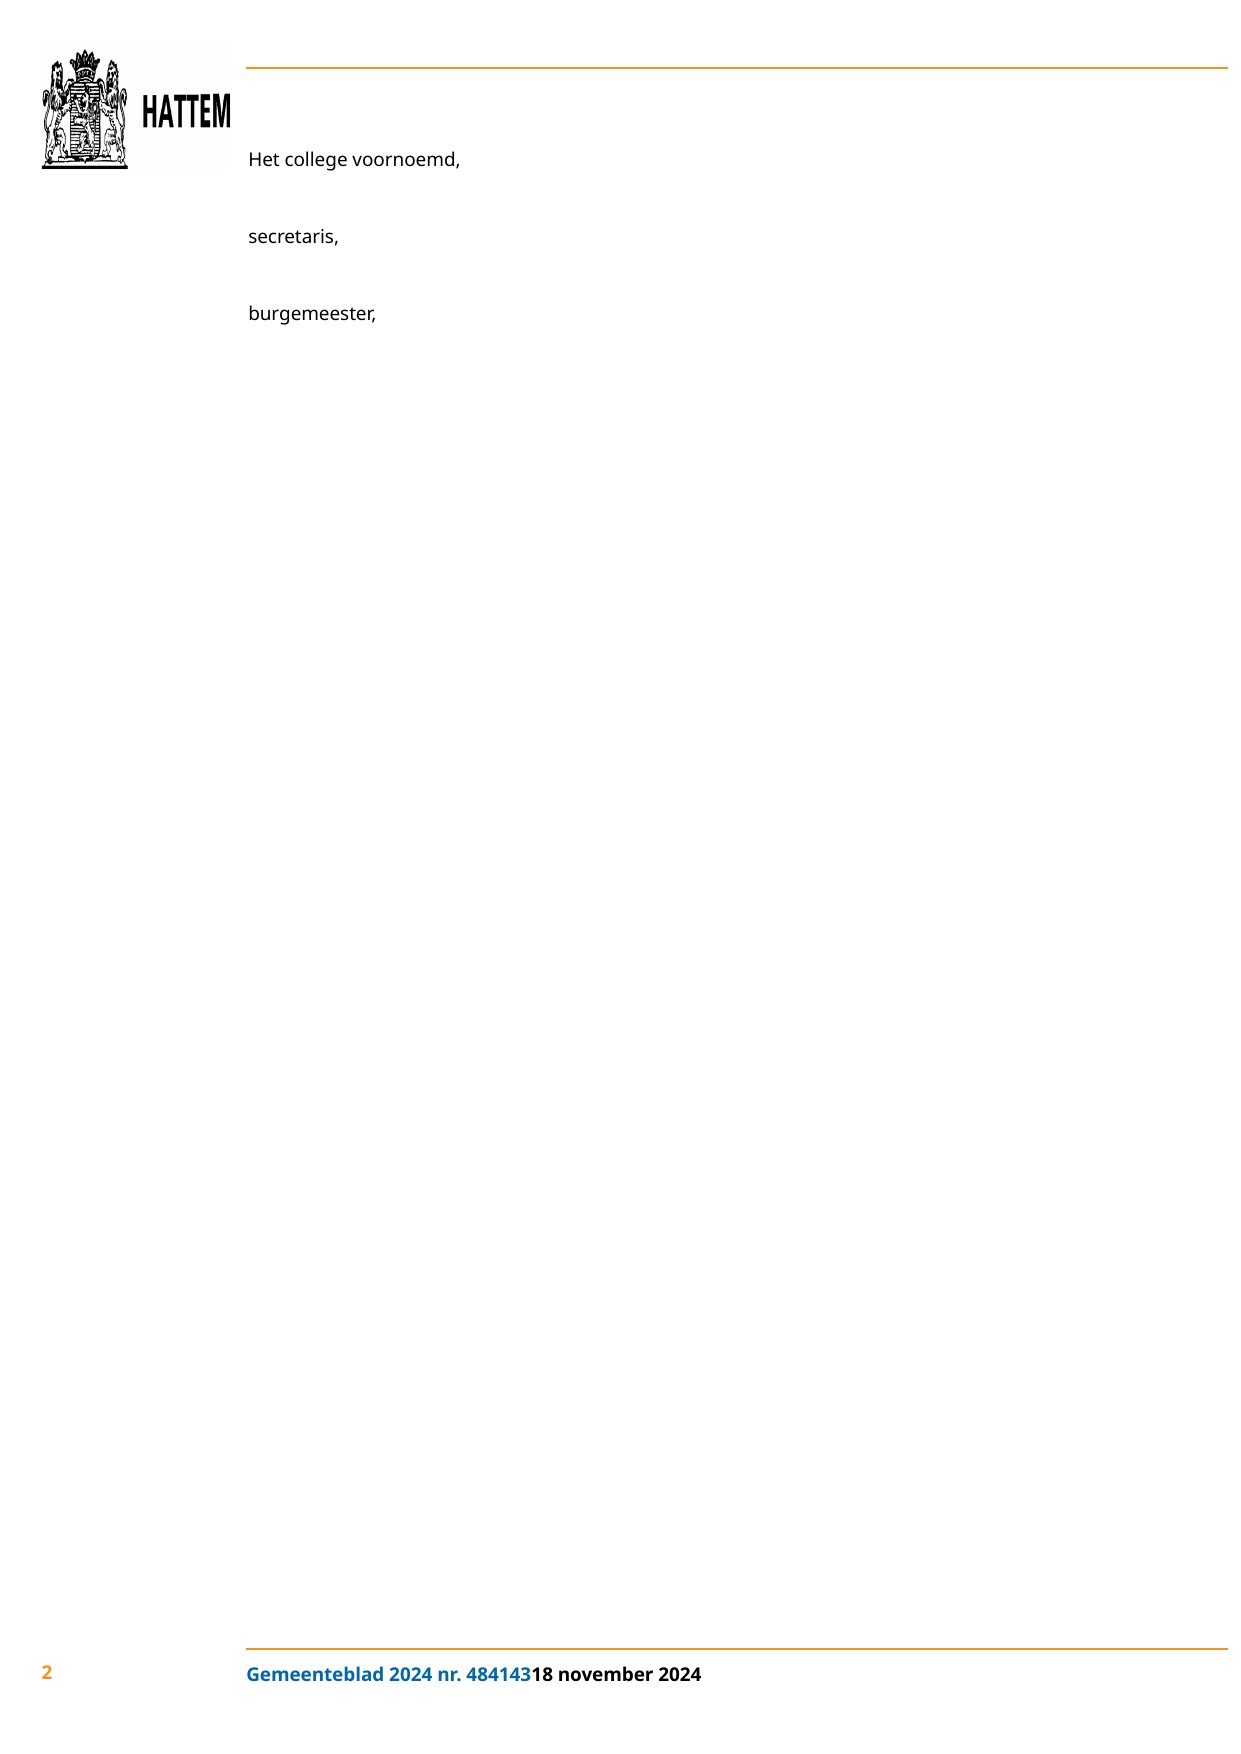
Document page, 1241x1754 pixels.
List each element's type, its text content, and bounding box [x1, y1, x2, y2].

picture [41, 47, 231, 172]
text secretaris, [248, 223, 1152, 249]
text Het college voornoemd, [248, 146, 1152, 172]
text burgemeester, [248, 301, 1152, 326]
